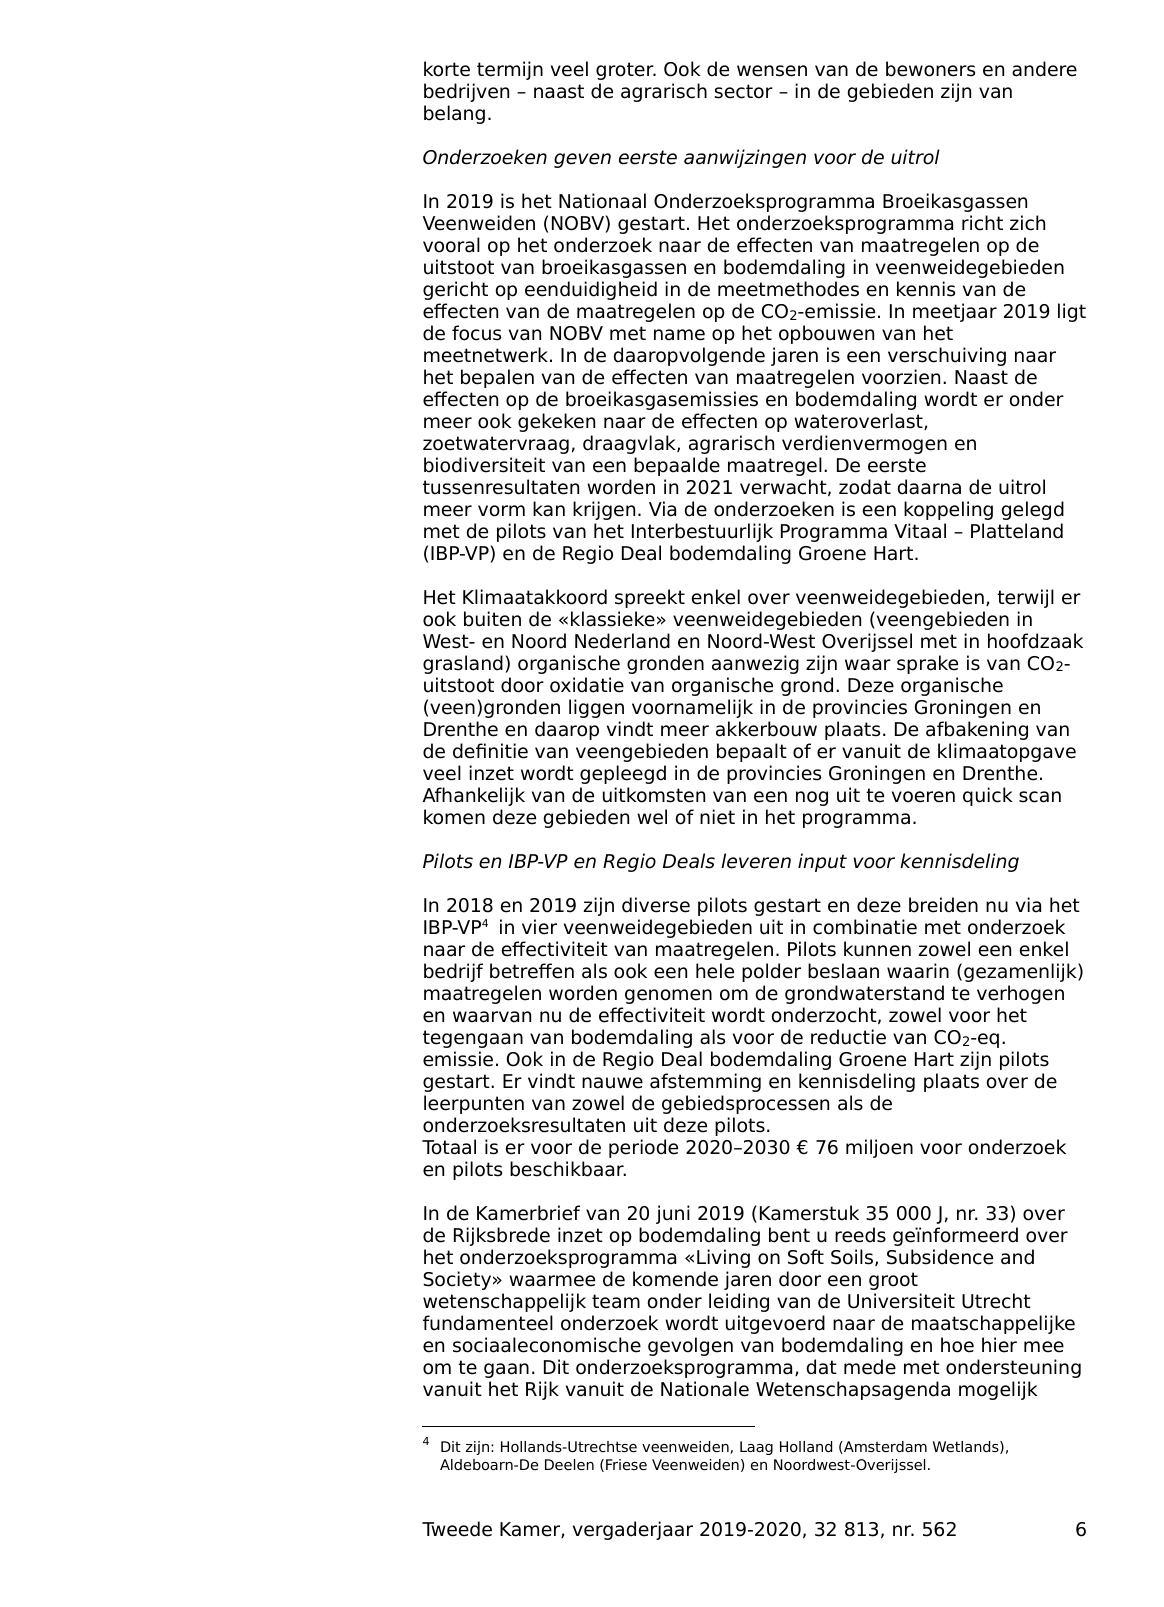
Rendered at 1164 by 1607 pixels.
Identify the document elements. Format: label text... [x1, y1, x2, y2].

text Totaal is er voor de periode 2020–2030 € 76 miljoen voor onderzoek en pilots beschikbaar. [422, 1137, 1087, 1181]
subtitle Pilots en IBP-VP en Regio Deals leveren input voor kennisdeling [422, 851, 1087, 873]
subtitle Onderzoeken geven eerste aanwijzingen voor de uitrol [422, 147, 1087, 169]
text korte termijn veel groter. Ook de wensen van de bewoners en andere bedrijven – naast de agrarisch sector – in de gebieden zijn van belang. [422, 59, 1087, 125]
text In de Kamerbrief van 20 juni 2019 (Kamerstuk 35 000 J, nr. 33) over de Rijksbrede inzet op bodemdaling bent u reeds geïnformeerd over het onderzoeksprogramma «Living on Soft Soils, Subsidence and Society» waarmee de komende jaren door een groot wetenschappelijk team onder leiding van de Universiteit Utrecht fundamenteel onderzoek wordt uitgevoerd naar de maatschappelijke en sociaaleconomische gevolgen van bodemdaling en hoe hier mee om te gaan. Dit onderzoeksprogramma, dat mede met ondersteuning vanuit het Rijk vanuit de Nationale Wetenschapsagenda mogelijk [422, 1203, 1087, 1401]
text In 2019 is het Nationaal Onderzoeksprogramma Broeikasgassen Veenweiden (NOBV) gestart. Het onderzoeksprogramma richt zich vooral op het onderzoek naar de effecten van maatregelen op de uitstoot van broeikasgassen en bodemdaling in veenweidegebieden gericht op eenduidigheid in de meetmethodes en kennis van de effecten van de maatregelen op de CO2-emissie. In meetjaar 2019 ligt de focus van NOBV met name op het opbouwen van het meetnetwerk. In de daaropvolgende jaren is een verschuiving naar het bepalen van de effecten van maatregelen voorzien. Naast de effecten op de broeikasgasemissies en bodemdaling wordt er onder meer ook gekeken naar de effecten op wateroverlast, zoetwatervraag, draagvlak, agrarisch verdienvermogen en biodiversiteit van een bepaalde maatregel. De eerste tussenresultaten worden in 2021 verwacht, zodat daarna de uitrol meer vorm kan krijgen. Via de onderzoeken is een koppeling gelegd met de pilots van het Interbestuurlijk Programma Vitaal – Platteland (IBP-VP) en de Regio Deal bodemdaling Groene Hart. [422, 191, 1087, 565]
text In 2018 en 2019 zijn diverse pilots gestart en deze breiden nu via het IBP-VP in vier veenweidegebieden uit in combinatie met onderzoek naar de effectiviteit van maatregelen. Pilots kunnen zowel een enkel bedrijf betreffen als ook een hele polder beslaan waarin (gezamenlijk) maatregelen worden genomen om de grondwaterstand te verhogen en waarvan nu de effectiviteit wordt onderzocht, zowel voor het tegengaan van bodemdaling als voor de reductie van CO2-eq. emissie. Ook in de Regio Deal bodemdaling Groene Hart zijn pilots gestart. Er vindt nauwe afstemming en kennisdeling plaats over de leerpunten van zowel de gebiedsprocessen als de onderzoeksresultaten uit deze pilots. [422, 895, 1087, 1137]
text Het Klimaatakkoord spreekt enkel over veenweidegebieden, terwijl er ook buiten de «klassieke» veenweidegebieden (veengebieden in West- en Noord Nederland en Noord-West Overijssel met in hoofdzaak grasland) organische gronden aanwezig zijn waar sprake is van CO2-uitstoot door oxidatie van organische grond. Deze organische (veen)gronden liggen voornamelijk in de provincies Groningen en Drenthe en daarop vindt meer akkerbouw plaats. De afbakening van de definitie van veengebieden bepaalt of er vanuit de klimaatopgave veel inzet wordt gepleegd in de provincies Groningen en Drenthe. Afhankelijk van de uitkomsten van een nog uit te voeren quick scan komen deze gebieden wel of niet in het programma. [422, 587, 1087, 829]
text Dit zijn: Hollands-Utrechtse veenweiden, Laag Holland (Amsterdam Wetlands), Aldeboarn-De Deelen (Friese Veenweiden) en Noordwest-Overijssel. [422, 1435, 1087, 1474]
